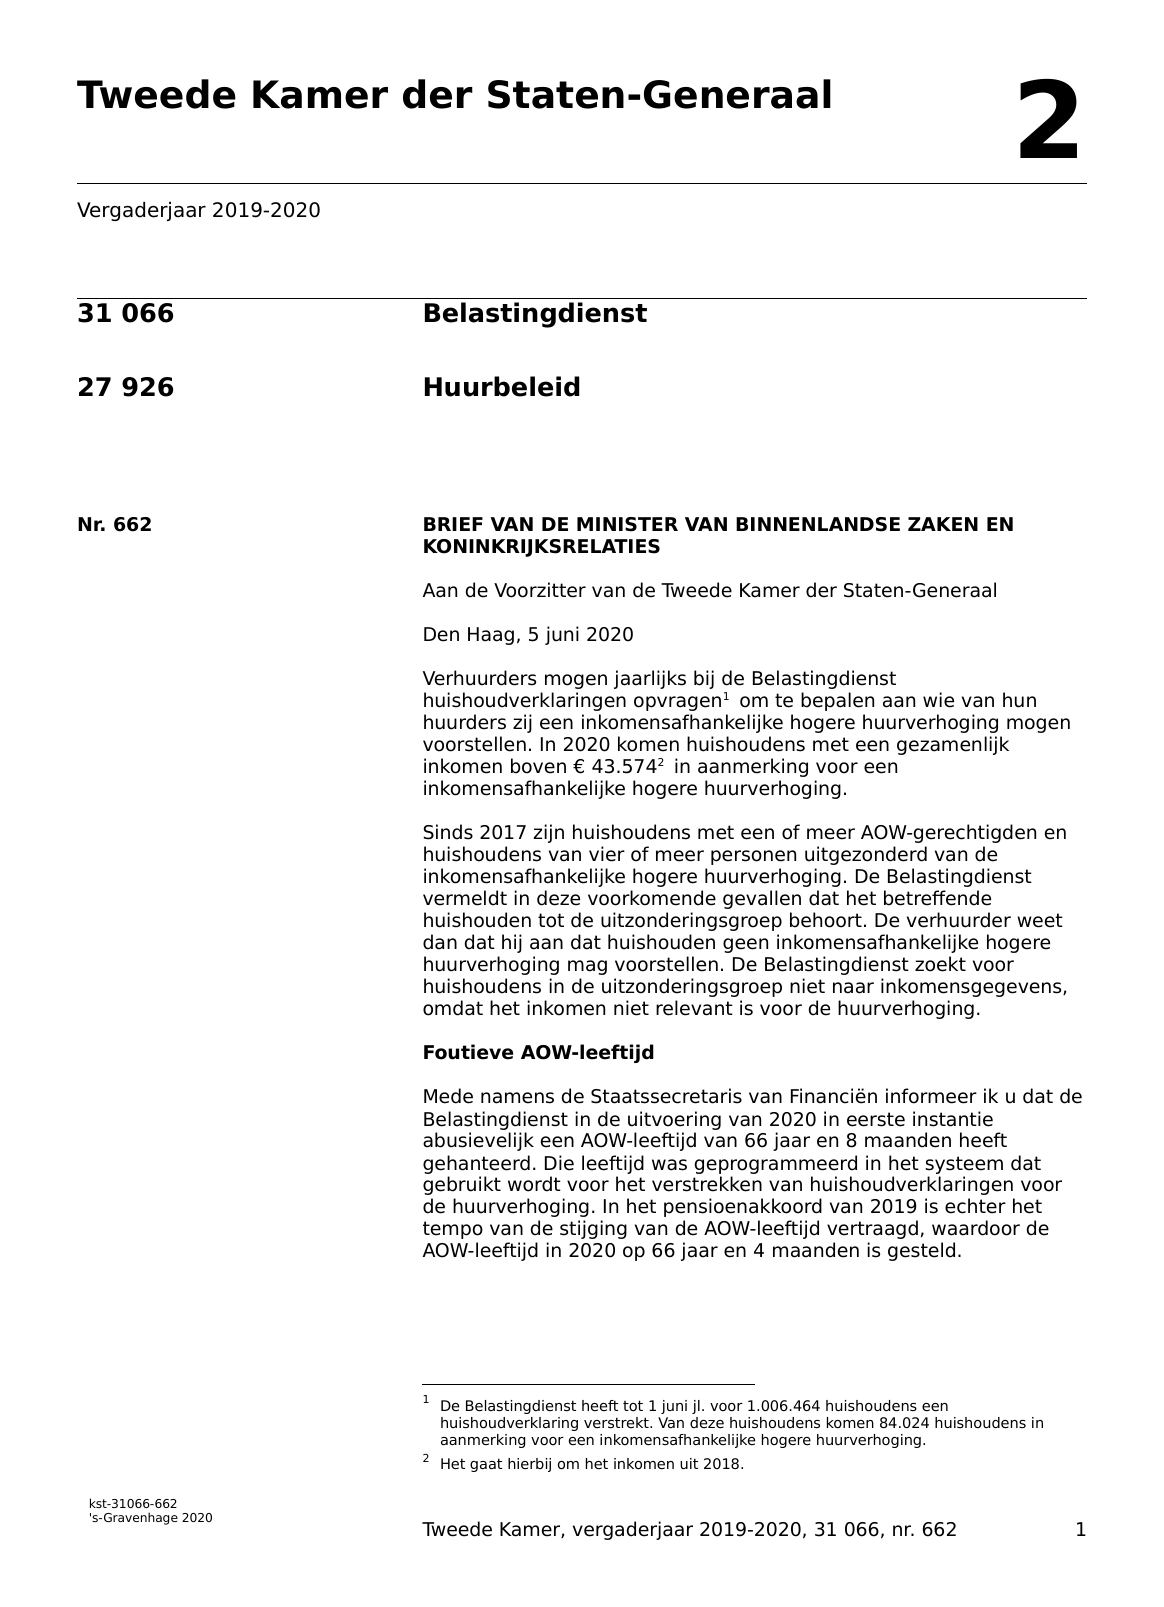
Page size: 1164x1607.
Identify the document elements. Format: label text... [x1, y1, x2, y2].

subtitle Nr. 662 BRIEF VAN DE MINISTER VAN BINNENLANDSE ZAKEN EN KONINKRIJKSRELATIES [77, 514, 1087, 558]
text 's-Gravenhage 2020 [88, 1511, 323, 1525]
text Het gaat hierbij om het inkomen uit 2018. [422, 1452, 1087, 1474]
subtitle 31 066 Belastingdienst [77, 299, 1087, 329]
subtitle 27 926 Huurbeleid [77, 373, 1087, 403]
table_cell Vergaderjaar 2019-2020 [77, 184, 1087, 298]
text Den Haag, 5 juni 2020 [422, 624, 1087, 646]
text Verhuurders mogen jaarlijks bij de Belastingdienst huishoudverklaringen opvragen om te bepalen aan wie van hun huurders zij een inkomensafhankelijke hogere huurverhoging mogen voorstellen. In 2020 komen huishoudens met een gezamenlijk inkomen boven € 43.574 in aanmerking voor een inkomensafhankelijke hogere huurverhoging. [422, 668, 1087, 800]
table_header 2 [886, 59, 1087, 183]
text kst-31066-662 [88, 1497, 323, 1511]
text Sinds 2017 zijn huishoudens met een of meer AOW-gerechtigden en huishoudens van vier of meer personen uitgezonderd van de inkomensafhankelijke hogere huurverhoging. De Belastingdienst vermeldt in deze voorkomende gevallen dat het betreffende huishouden tot de uitzonderingsgroep behoort. De verhuurder weet dan dat hij aan dat huishouden geen inkomensafhankelijke hogere huurverhoging mag voorstellen. De Belastingdienst zoekt voor huishoudens in de uitzonderingsgroep niet naar inkomensgegevens, omdat het inkomen niet relevant is voor de huurverhoging. [422, 822, 1087, 1020]
text De Belastingdienst heeft tot 1 juni jl. voor 1.006.464 huishoudens een huishoudverklaring verstrekt. Van deze huishoudens komen 84.024 huishoudens in aanmerking voor een inkomensafhankelijke hogere huurverhoging. [422, 1393, 1087, 1449]
subtitle Foutieve AOW-leeftijd [422, 1042, 1087, 1064]
text Aan de Voorzitter van de Tweede Kamer der Staten-Generaal [422, 580, 1087, 602]
table_header Tweede Kamer der Staten-Generaal [77, 59, 886, 183]
text Mede namens de Staatssecretaris van Financiën informeer ik u dat de Belastingdienst in de uitvoering van 2020 in eerste instantie abusievelijk een AOW-leeftijd van 66 jaar en 8 maanden heeft gehanteerd. Die leeftijd was geprogrammeerd in het systeem dat gebruikt wordt voor het verstrekken van huishoudverklaringen voor de huurverhoging. In het pensioenakkoord van 2019 is echter het tempo van de stijging van de AOW-leeftijd vertraagd, waardoor de AOW-leeftijd in 2020 op 66 jaar en 4 maanden is gesteld. [422, 1086, 1087, 1262]
